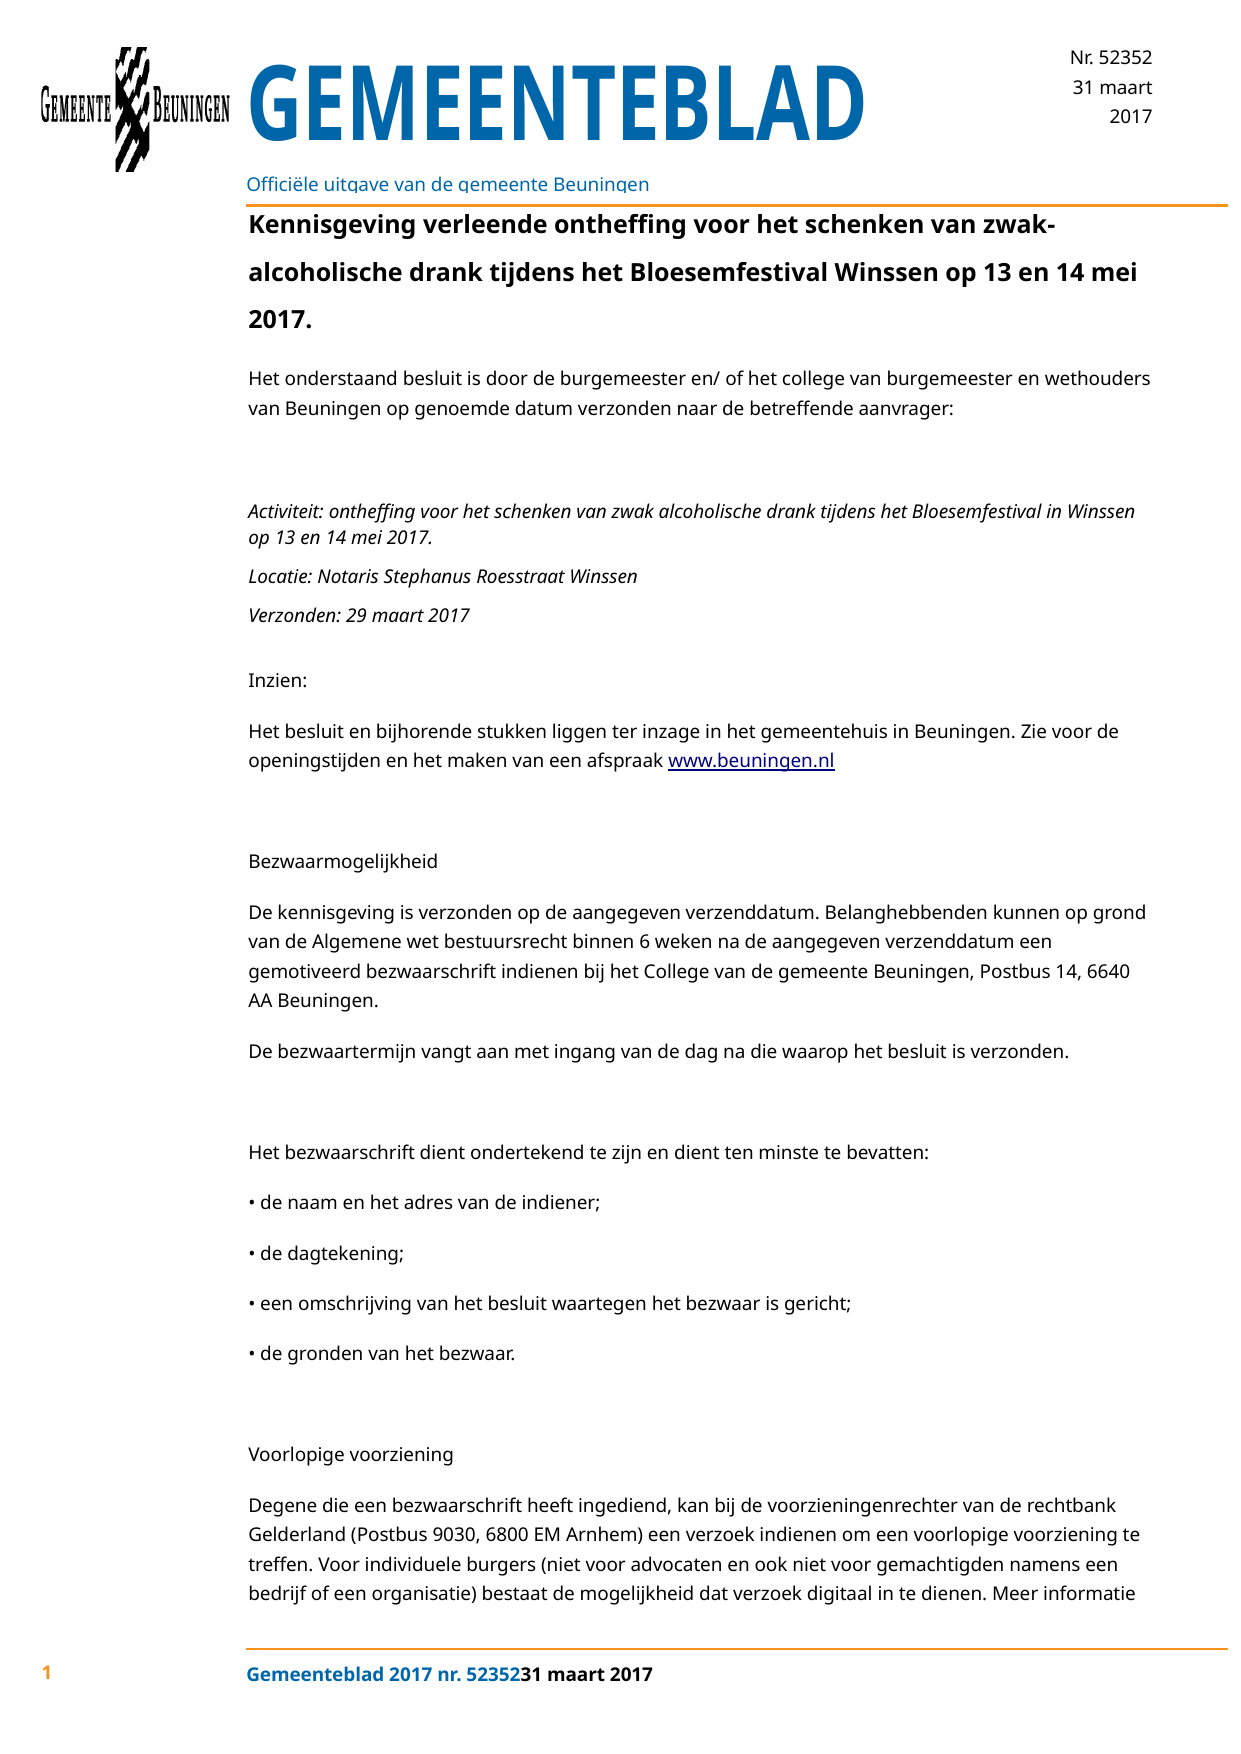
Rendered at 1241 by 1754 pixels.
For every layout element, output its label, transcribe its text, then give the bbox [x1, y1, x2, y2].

text De bezwaartermijn vangt aan met ingang van de dag na die waarop het besluit is verzonden. [248, 1038, 1152, 1064]
text Degene die een bezwaarschrift heeft ingediend, kan bij de voorzieningenrechter van de rechtbank Gelderland (Postbus 9030, 6800 EM Arnhem) een verzoek indienen om een voorlopige voorziening te treffen. Voor individuele burgers (niet voor advocaten en ook niet voor gemachtigden namens een bedrijf of een organisatie) bestaat de mogelijkheid dat verzoek digitaal in te dienen. Meer informatie [248, 1492, 1152, 1606]
text • de naam en het adres van de indiener; [248, 1189, 1152, 1215]
picture [41, 47, 231, 172]
text Het besluit en bijhorende stukken liggen ter inzage in het gemeentehuis in Beuningen. Zie voor de openingstijden en het maken van een afspraak www.beuningen.nl [248, 718, 1152, 773]
text • een omschrijving van het besluit waartegen het bezwaar is gericht; [248, 1290, 1152, 1316]
text De kennisgeving is verzonden op de aangegeven verzenddatum. Belanghebbenden kunnen op grond van de Algemene wet bestuursrecht binnen 6 weken na de aangegeven verzenddatum een gemotiveerd bezwaarschrift indienen bij het College van de gemeente Beuningen, Postbus 14, 6640 AA Beuningen. [248, 899, 1152, 1013]
text • de dagtekening; [248, 1240, 1152, 1265]
text Kennisgeving verleende ontheffing voor het schenken van zwak-alcoholische drank tijdens het Bloesemfestival Winssen op 13 en 14 mei 2017. [248, 207, 1152, 336]
text Activiteit: ontheffing voor het schenken van zwak alcoholische drank tijdens het Bloesemfestival in Winssen op 13 en 14 mei 2017. [248, 498, 1152, 550]
text Het bezwaarschrift dient ondertekend te zijn en dient ten minste te bevatten: [248, 1139, 1152, 1164]
text Inzien: [248, 668, 1152, 693]
text Het onderstaand besluit is door de burgemeester en/ of het college van burgemeester en wethouders van Beuningen op genoemde datum verzonden naar de betreffende aanvrager: [248, 366, 1152, 421]
text Bezwaarmogelijkheid [248, 848, 1152, 874]
text • de gronden van het bezwaar. [248, 1341, 1152, 1366]
text Verzonden: 29 maart 2017 [248, 603, 1152, 628]
text Locatie: Notaris Stephanus Roesstraat Winssen [248, 563, 1152, 589]
text Voorlopige voorziening [248, 1441, 1152, 1467]
